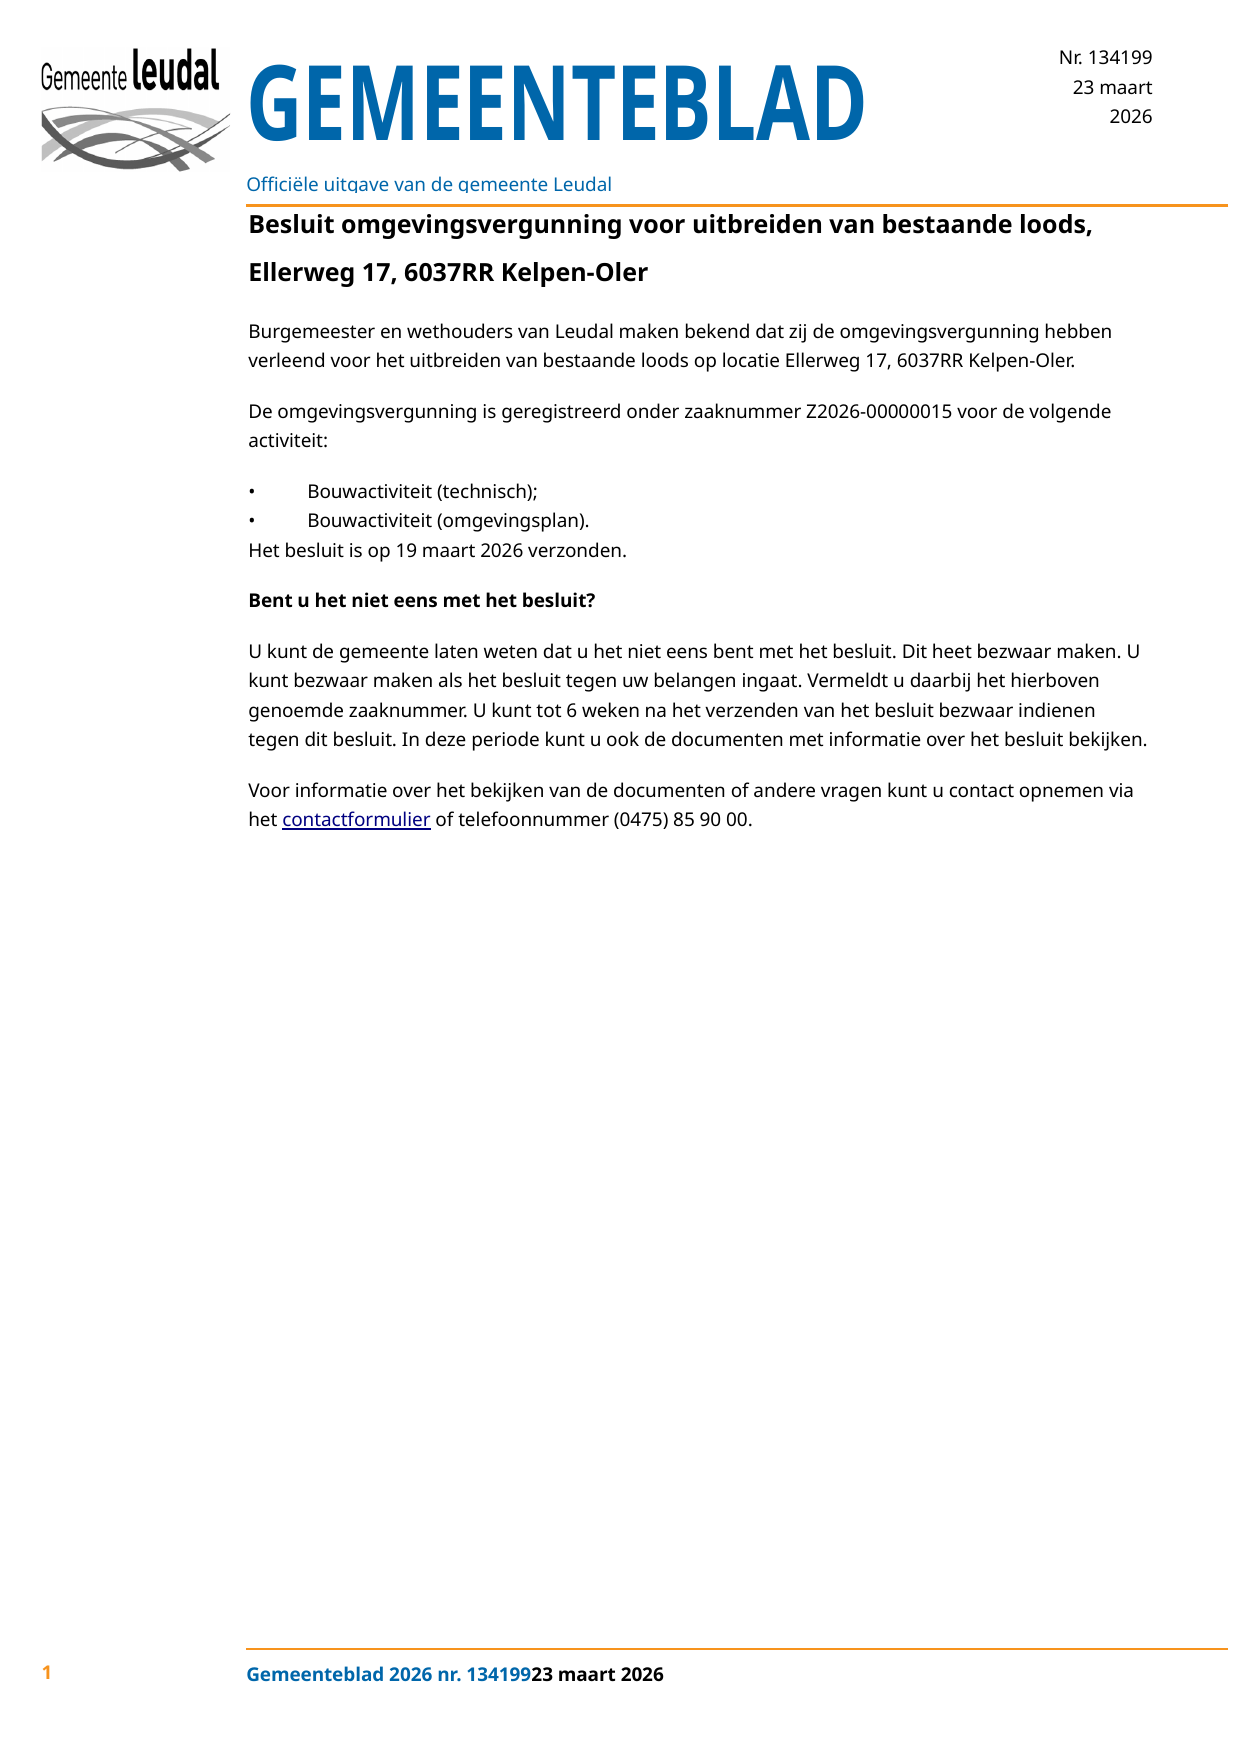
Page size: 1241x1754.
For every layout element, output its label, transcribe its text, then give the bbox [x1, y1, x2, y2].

text De omgevingsvergunning is geregistreerd onder zaaknummer Z2026-00000015 voor de volgende activiteit: [248, 398, 1152, 453]
text Burgemeester en wethouders van Leudal maken bekend dat zij de omgevingsvergunning hebben verleend voor het uitbreiden van bestaande loods op locatie Ellerweg 17, 6037RR Kelpen-Oler. [248, 318, 1152, 373]
picture [41, 47, 231, 172]
text Bent u het niet eens met het besluit? [248, 587, 1152, 613]
text Het besluit is op 19 maart 2026 verzonden. [248, 537, 1152, 563]
text Voor informatie over het bekijken van de documenten of andere vragen kunt u contact opnemen via het contactformulier of telefoonnummer (0475) 85 90 00. [248, 777, 1152, 832]
text Besluit omgevingsvergunning voor uitbreiden van bestaande loods, Ellerweg 17, 6037RR Kelpen-Oler [248, 207, 1152, 288]
text U kunt de gemeente laten weten dat u het niet eens bent met het besluit. Dit heet bezwaar maken. U kunt bezwaar maken als het besluit tegen uw belangen ingaat. Vermeldt u daarbij het hierboven genoemde zaaknummer. U kunt tot 6 weken na het verzenden van het besluit bezwaar indienen tegen dit besluit. In deze periode kunt u ook de documenten met informatie over het besluit bekijken. [248, 638, 1152, 752]
list Bouwactiviteit (technisch); [248, 478, 1152, 504]
list Bouwactiviteit (omgevingsplan). [248, 507, 1152, 533]
